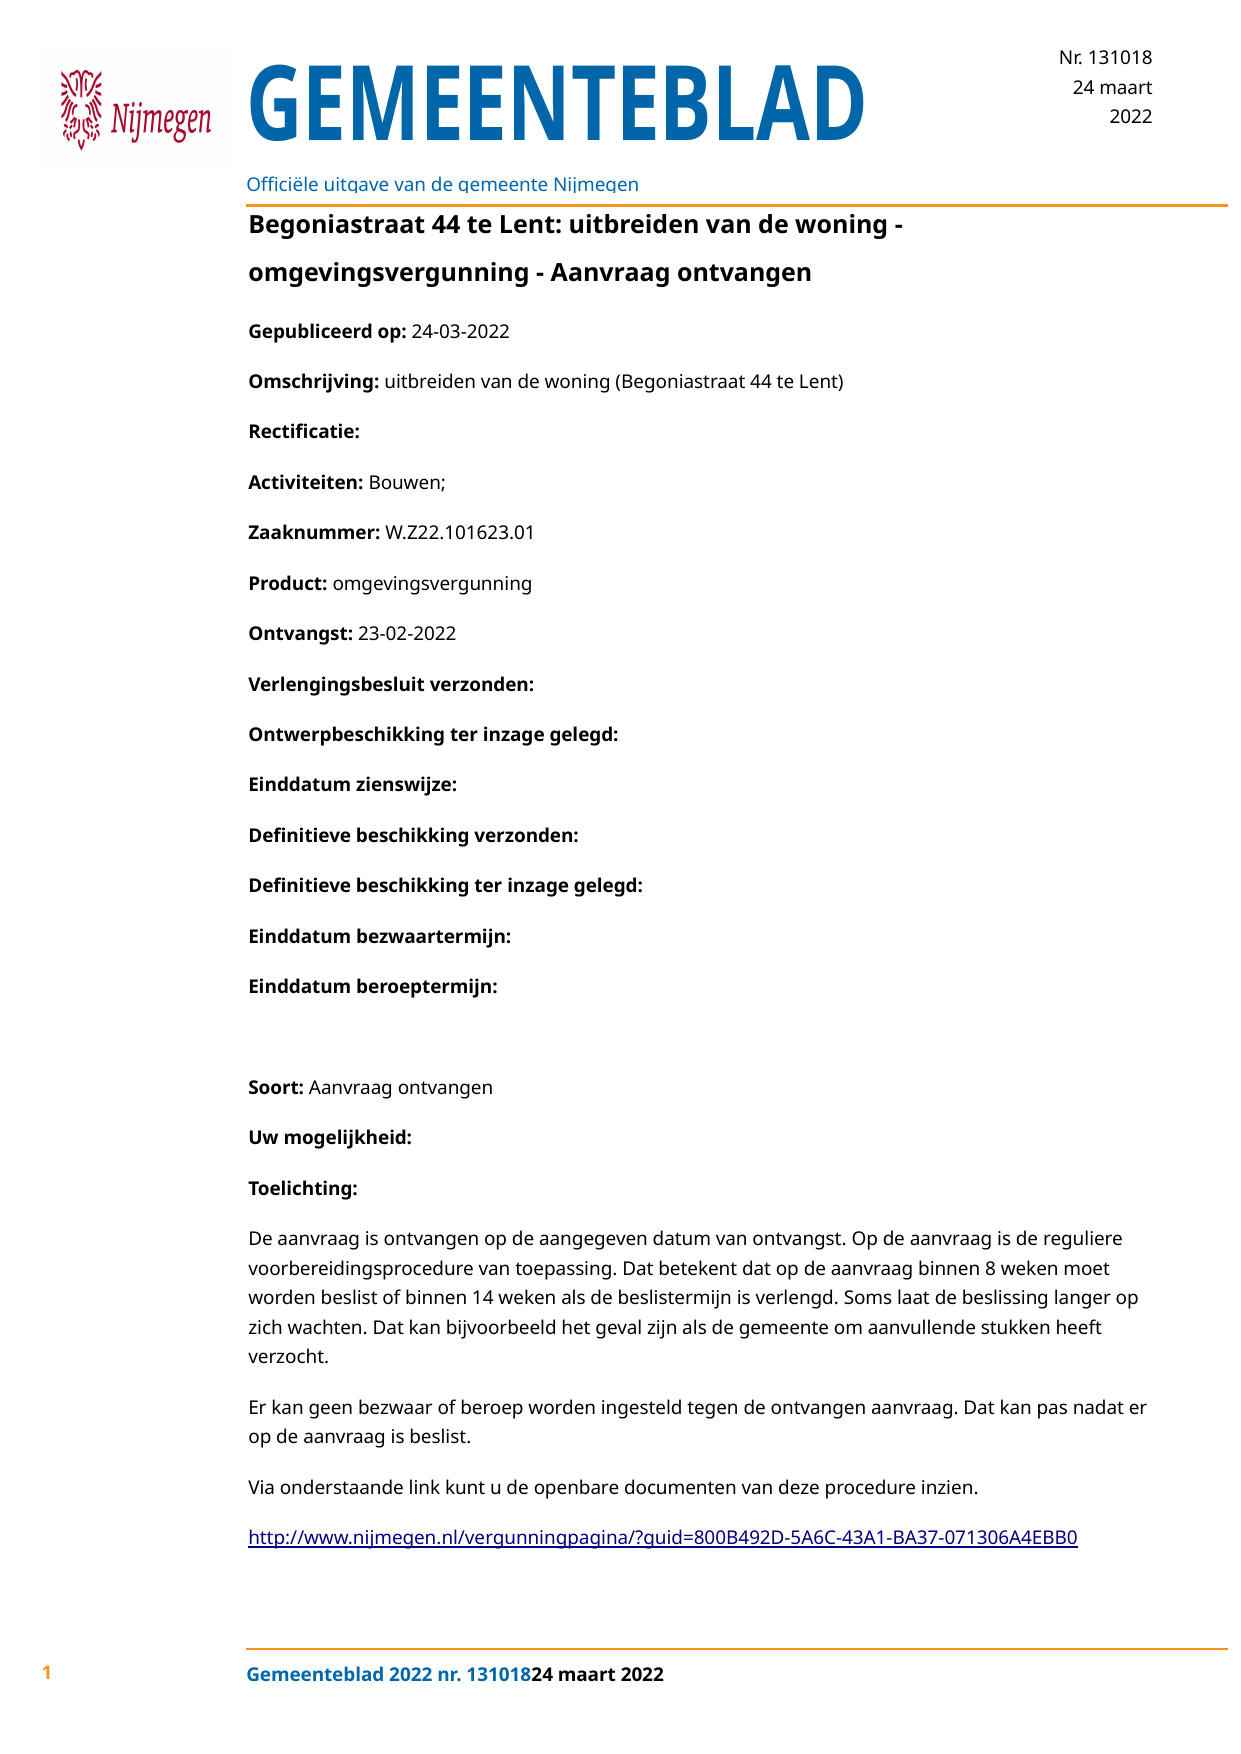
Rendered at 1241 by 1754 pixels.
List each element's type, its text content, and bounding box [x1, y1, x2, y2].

text http://www.nijmegen.nl/vergunningpagina/?guid=800B492D-5A6C-43A1-BA37-071306A4EBB0 [248, 1524, 1152, 1550]
text Uw mogelijkheid: [248, 1124, 1152, 1150]
text Product: omgevingsvergunning [248, 570, 1152, 596]
text Definitieve beschikking verzonden: [248, 822, 1152, 848]
text Soort: Aanvraag ontvangen [248, 1074, 1152, 1100]
text Activiteiten: Bouwen; [248, 469, 1152, 495]
text Zaaknummer: W.Z22.101623.01 [248, 519, 1152, 545]
text Ontvangst: 23-02-2022 [248, 620, 1152, 646]
text Toelichting: [248, 1175, 1152, 1201]
text Definitieve beschikking ter inzage gelegd: [248, 872, 1152, 898]
text Einddatum beroeptermijn: [248, 973, 1152, 999]
text Rectificatie: [248, 419, 1152, 444]
text Verlengingsbesluit verzonden: [248, 671, 1152, 697]
text Gepubliceerd op: 24-03-2022 [248, 318, 1152, 344]
text Omschrijving: uitbreiden van de woning (Begoniastraat 44 te Lent) [248, 368, 1152, 394]
text Begoniastraat 44 te Lent: uitbreiden van de woning - omgevingsvergunning - Aanvraag ontvangen [248, 207, 1152, 288]
text Einddatum bezwaartermijn: [248, 923, 1152, 949]
text Via onderstaande link kunt u de openbare documenten van deze procedure inzien. [248, 1474, 1152, 1500]
picture [41, 47, 231, 172]
text Ontwerpbeschikking ter inzage gelegd: [248, 721, 1152, 747]
text Einddatum zienswijze: [248, 772, 1152, 797]
text De aanvraag is ontvangen op de aangegeven datum van ontvangst. Op de aanvraag is de reguliere voorbereidingsprocedure van toepassing. Dat betekent dat op de aanvraag binnen 8 weken moet worden beslist of binnen 14 weken als de beslistermijn is verlengd. Soms laat de beslissing langer op zich wachten. Dat kan bijvoorbeeld het geval zijn als de gemeente om aanvullende stukken heeft verzocht. [248, 1225, 1152, 1369]
text Er kan geen bezwaar of beroep worden ingesteld tegen de ontvangen aanvraag. Dat kan pas nadat er op de aanvraag is beslist. [248, 1394, 1152, 1449]
